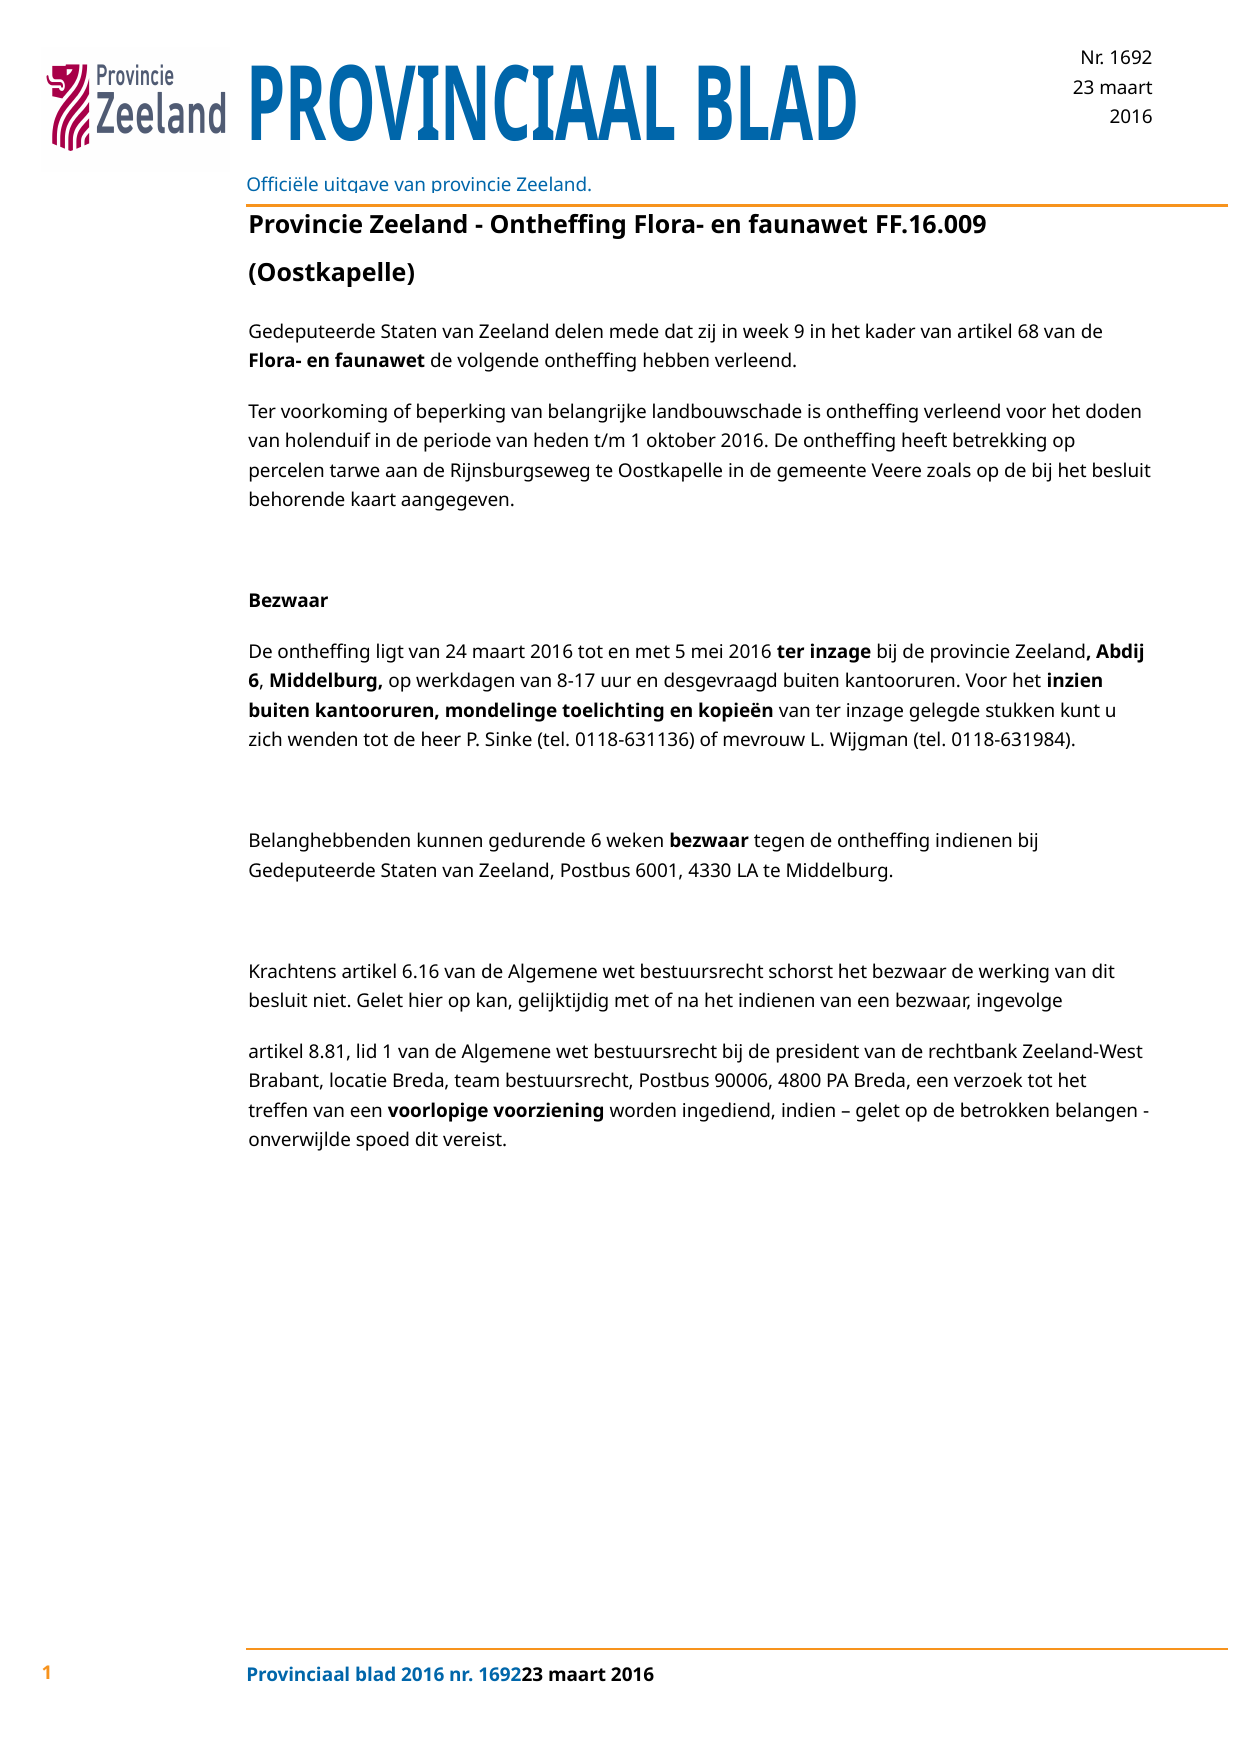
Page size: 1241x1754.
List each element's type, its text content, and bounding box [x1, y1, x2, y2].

text De ontheffing ligt van 24 maart 2016 tot en met 5 mei 2016 ter inzage bij de provincie Zeeland, Abdij 6, Middelburg, op werkdagen van 8-17 uur en desgevraagd buiten kantooruren. Voor het inzien buiten kantooruren, mondelinge toelichting en kopieën van ter inzage gelegde stukken kunt u zich wenden tot de heer P. Sinke (tel. 0118-631136) of mevrouw L. Wijgman (tel. 0118-631984). [248, 638, 1152, 752]
text Provincie Zeeland - Ontheffing Flora- en faunawet FF.16.009 (Oostkapelle) [248, 207, 1152, 288]
text Krachtens artikel 6.16 van de Algemene wet bestuursrecht schorst het bezwaar de werking van dit besluit niet. Gelet hier op kan, gelijktijdig met of na het indienen van een bezwaar, ingevolge [248, 958, 1152, 1013]
text Bezwaar [248, 587, 1152, 613]
picture [41, 47, 231, 172]
text artikel 8.81, lid 1 van de Algemene wet bestuursrecht bij de president van de rechtbank Zeeland-West Brabant, locatie Breda, team bestuursrecht, Postbus 90006, 4800 PA Breda, een verzoek tot het treffen van een voorlopige voorziening worden ingediend, indien – gelet op de betrokken belangen - onverwijlde spoed dit vereist. [248, 1038, 1152, 1152]
text Belanghebbenden kunnen gedurende 6 weken bezwaar tegen de ontheffing indienen bij Gedeputeerde Staten van Zeeland, Postbus 6001, 4330 LA te Middelburg. [248, 827, 1152, 883]
text Gedeputeerde Staten van Zeeland delen mede dat zij in week 9 in het kader van artikel 68 van de Flora- en faunawet de volgende ontheffing hebben verleend. [248, 318, 1152, 373]
text Ter voorkoming of beperking van belangrijke landbouwschade is ontheffing verleend voor het doden van holenduif in de periode van heden t/m 1 oktober 2016. De ontheffing heeft betrekking op percelen tarwe aan de Rijnsburgseweg te Oostkapelle in de gemeente Veere zoals op de bij het besluit behorende kaart aangegeven. [248, 398, 1152, 512]
